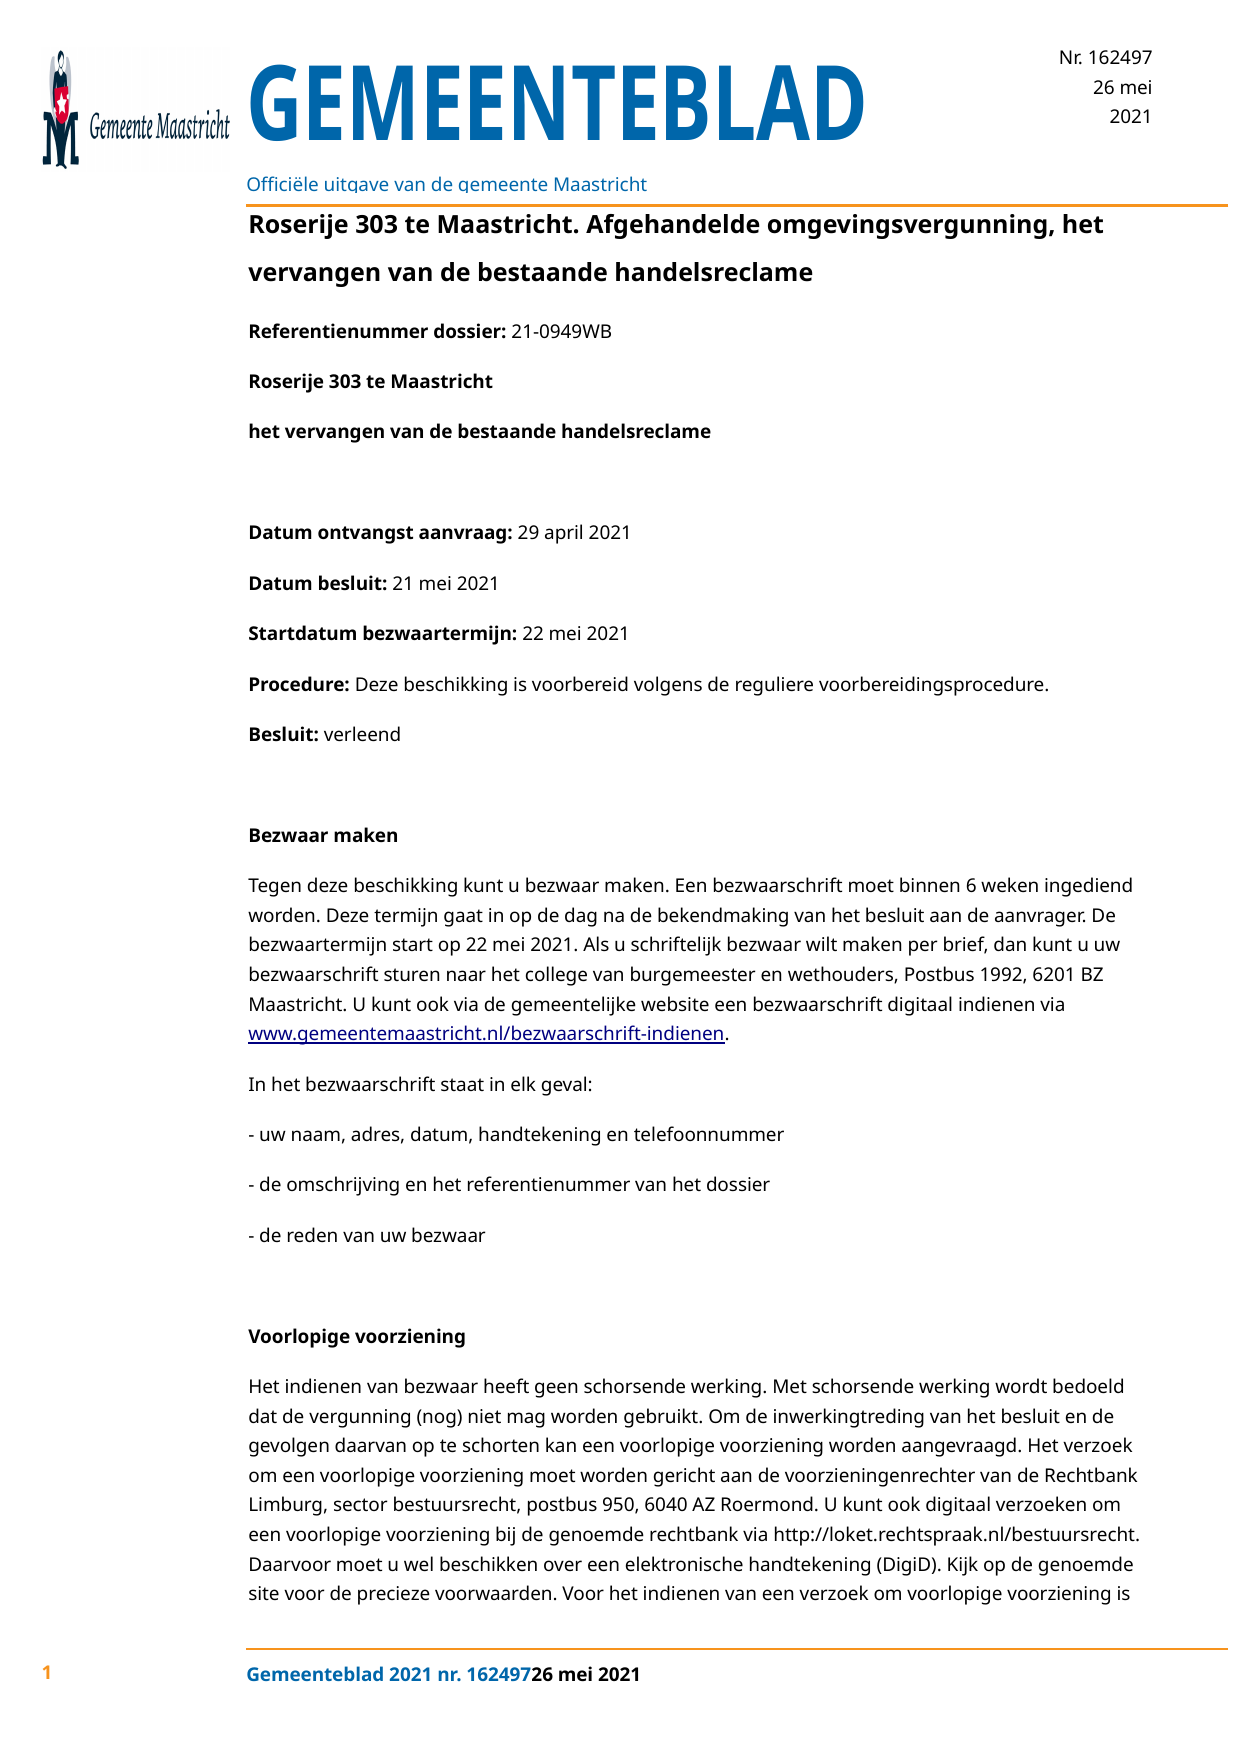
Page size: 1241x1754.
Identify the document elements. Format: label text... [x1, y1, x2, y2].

text - uw naam, adres, datum, handtekening en telefoonnummer [248, 1121, 1152, 1147]
text Startdatum bezwaartermijn: 22 mei 2021 [248, 620, 1152, 646]
text het vervangen van de bestaande handelsreclame [248, 419, 1152, 444]
text Voorlopige voorziening [248, 1323, 1152, 1349]
text Referentienummer dossier: 21-0949WB [248, 318, 1152, 344]
text Besluit: verleend [248, 721, 1152, 747]
text Datum ontvangst aanvraag: 29 april 2021 [248, 519, 1152, 545]
text - de reden van uw bezwaar [248, 1222, 1152, 1248]
text Datum besluit: 21 mei 2021 [248, 570, 1152, 596]
text Roserije 303 te Maastricht [248, 368, 1152, 394]
text Roserije 303 te Maastricht. Afgehandelde omgevingsvergunning, het vervangen van de bestaande handelsreclame [248, 207, 1152, 288]
text Tegen deze beschikking kunt u bezwaar maken. Een bezwaarschrift moet binnen 6 weken ingediend worden. Deze termijn gaat in op de dag na de bekendmaking van het besluit aan de aanvrager. De bezwaartermijn start op 22 mei 2021. Als u schriftelijk bezwaar wilt maken per brief, dan kunt u uw bezwaarschrift sturen naar het college van burgemeester en wethouders, Postbus 1992, 6201 BZ Maastricht. U kunt ook via de gemeentelijke website een bezwaarschrift digitaal indienen via www.gemeentemaastricht.nl/bezwaarschrift-indienen. [248, 872, 1152, 1046]
text Procedure: Deze beschikking is voorbereid volgens de reguliere voorbereidingsprocedure. [248, 671, 1152, 697]
text Het indienen van bezwaar heeft geen schorsende werking. Met schorsende werking wordt bedoeld dat de vergunning (nog) niet mag worden gebruikt. Om de inwerkingtreding van het besluit en de gevolgen daarvan op te schorten kan een voorlopige voorziening worden aangevraagd. Het verzoek om een voorlopige voorziening moet worden gericht aan de voorzieningenrechter van de Rechtbank Limburg, sector bestuursrecht, postbus 950, 6040 AZ Roermond. U kunt ook digitaal verzoeken om een voorlopige voorziening bij de genoemde rechtbank via http://loket.rechtspraak.nl/bestuursrecht. Daarvoor moet u wel beschikken over een elektronische handtekening (DigiD). Kijk op de genoemde site voor de precieze voorwaarden. Voor het indienen van een verzoek om voorlopige voorziening is [248, 1373, 1152, 1606]
picture [41, 47, 231, 172]
text Bezwaar maken [248, 822, 1152, 848]
text In het bezwaarschrift staat in elk geval: [248, 1071, 1152, 1097]
text - de omschrijving en het referentienummer van het dossier [248, 1172, 1152, 1197]
